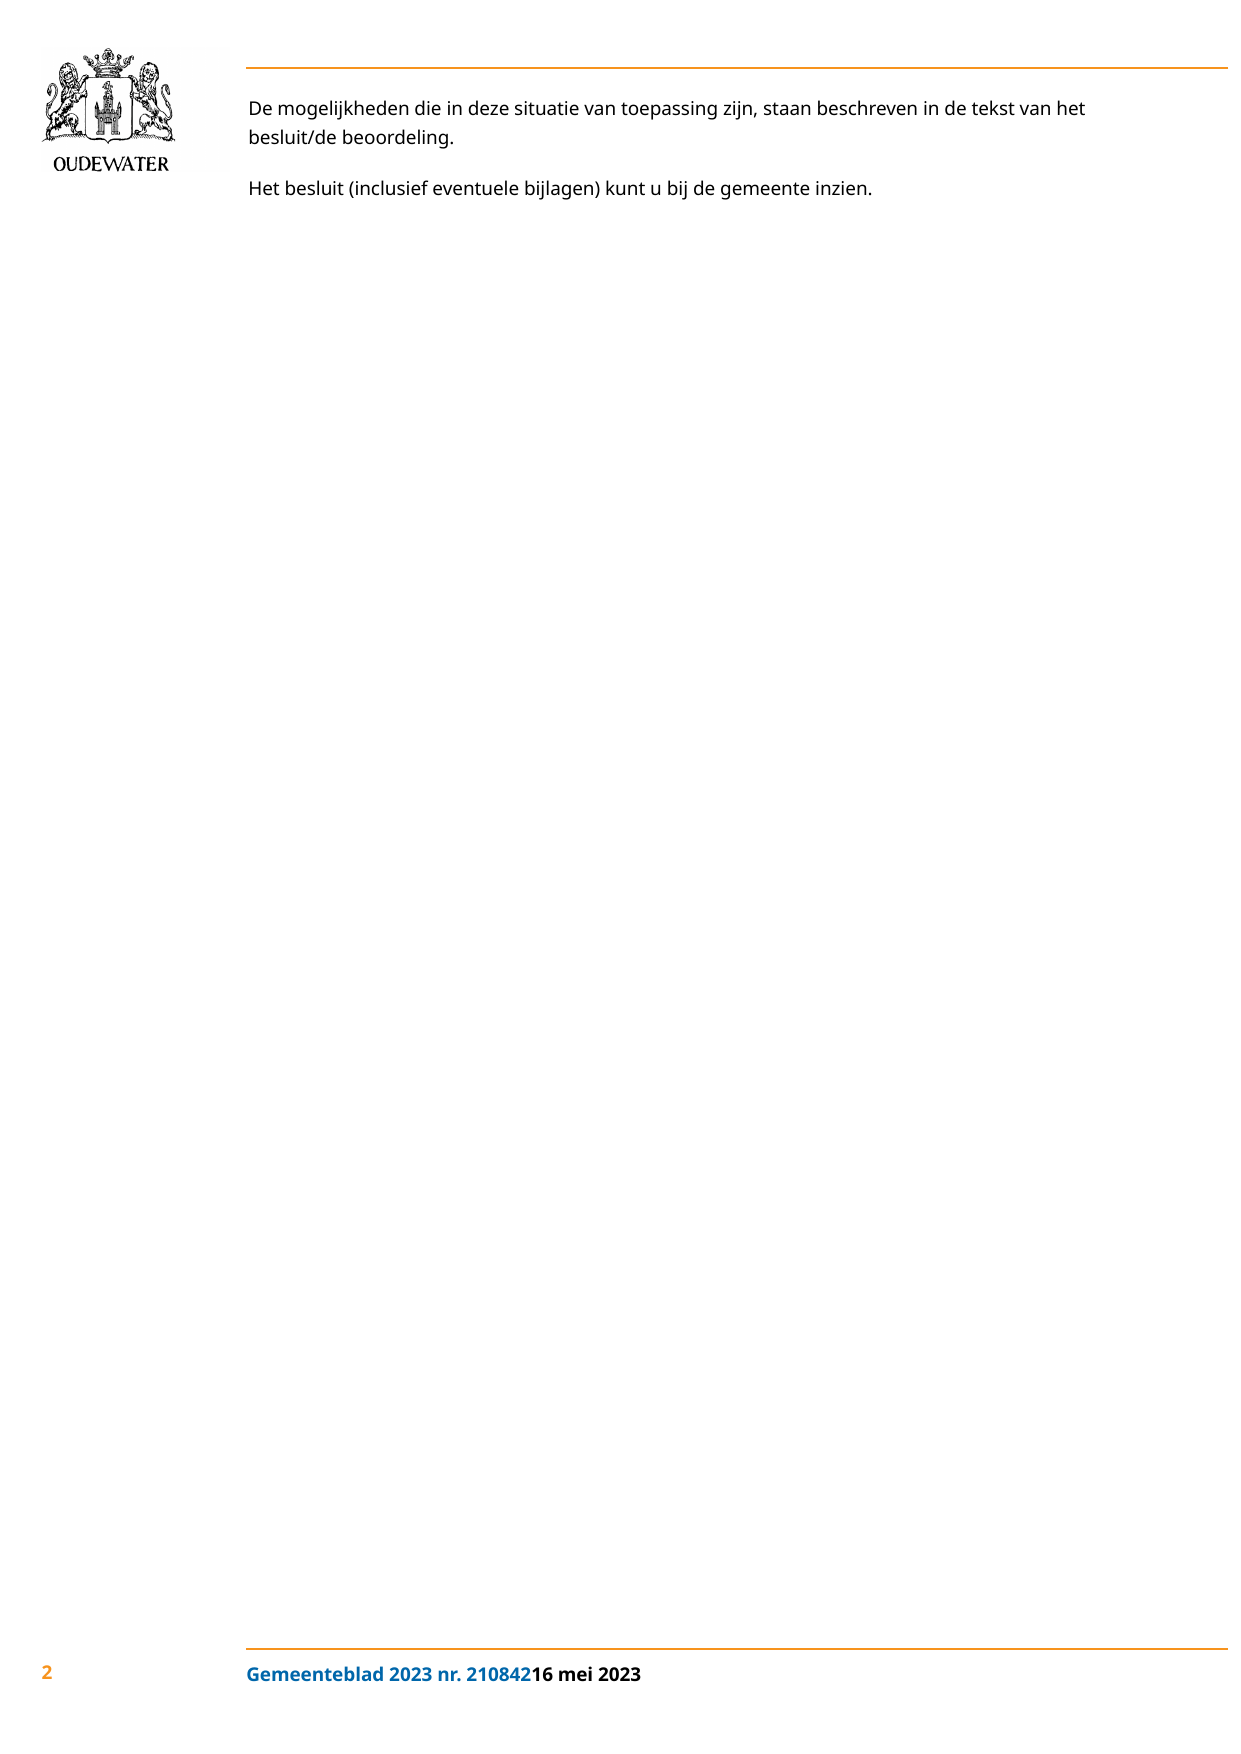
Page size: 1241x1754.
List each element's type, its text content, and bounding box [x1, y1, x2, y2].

text De mogelijkheden die in deze situatie van toepassing zijn, staan beschreven in de tekst van het besluit/de beoordeling. [248, 95, 1152, 150]
picture [41, 47, 231, 172]
text Het besluit (inclusief eventuele bijlagen) kunt u bij de gemeente inzien. [248, 175, 1152, 201]
